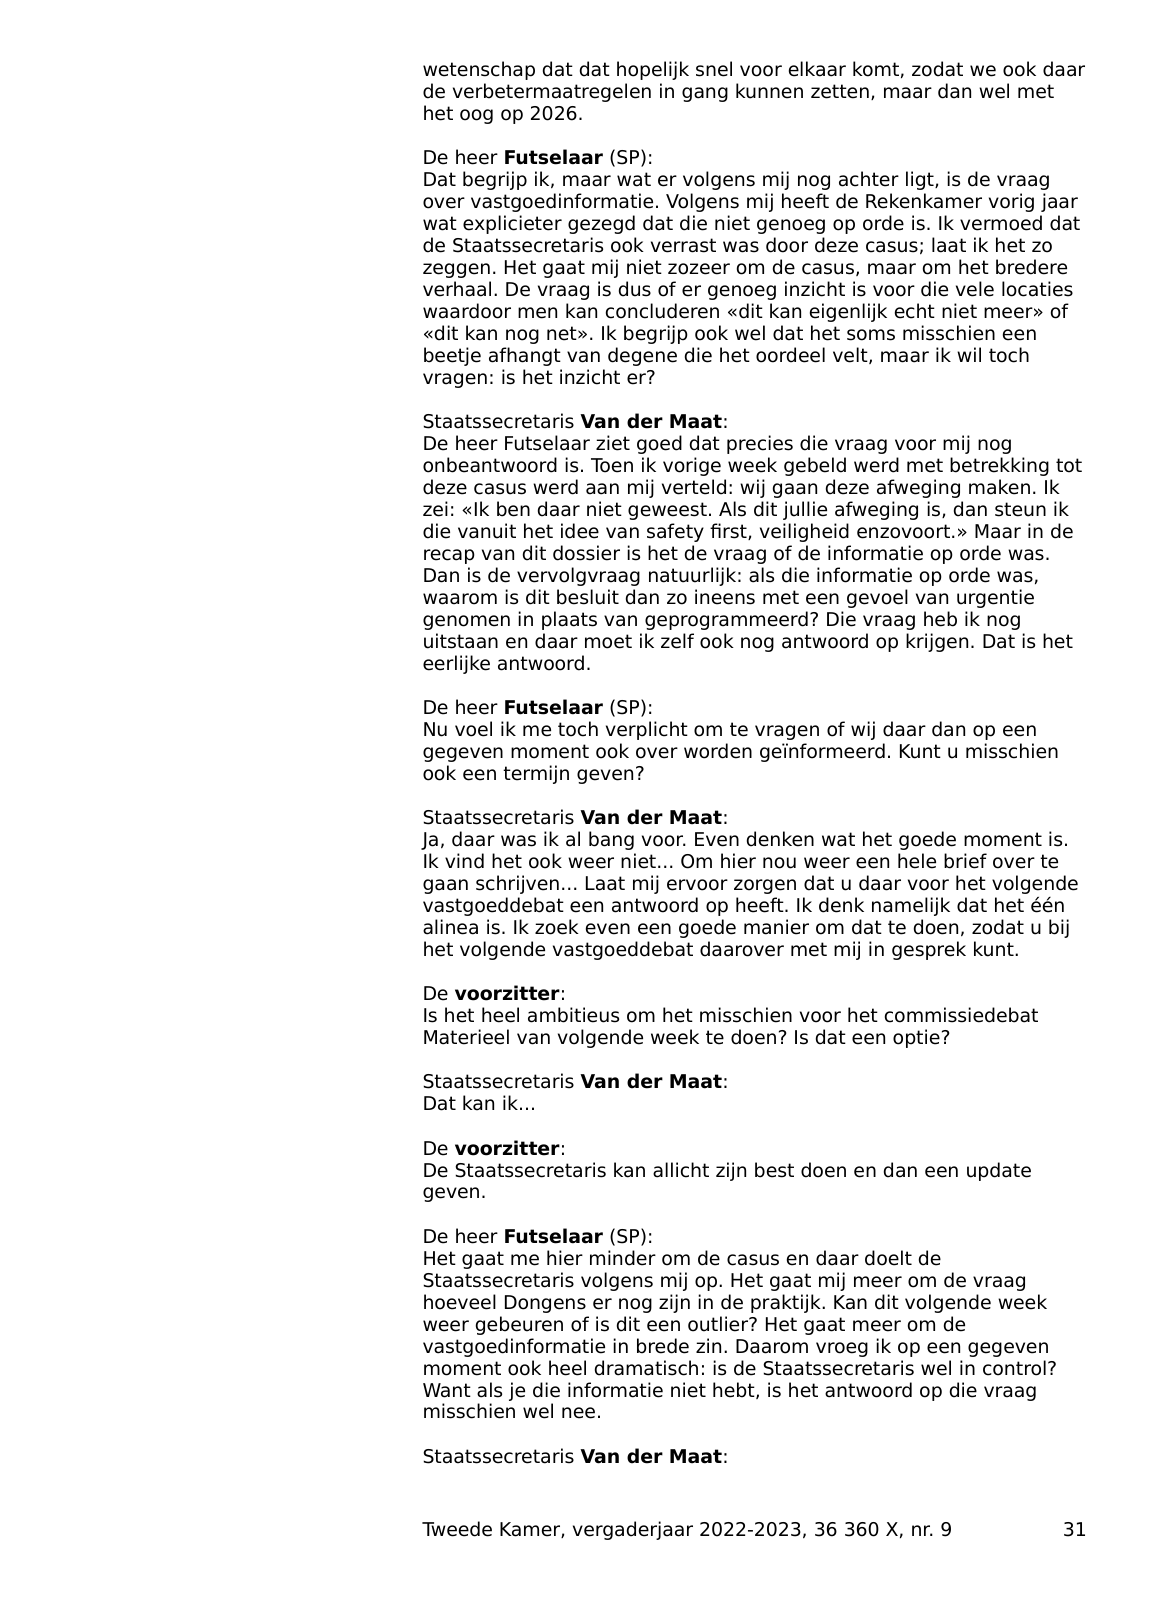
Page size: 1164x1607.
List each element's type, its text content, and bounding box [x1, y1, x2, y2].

text De heer Futselaar (SP): [422, 147, 1087, 169]
text Staatssecretaris Van der Maat: [422, 411, 1087, 433]
text De heer Futselaar (SP): [422, 697, 1087, 719]
text De heer Futselaar (SP): [422, 1226, 1087, 1248]
text De voorzitter: [422, 1137, 1087, 1159]
text Staatssecretaris Van der Maat: [422, 1071, 1087, 1093]
text Ja, daar was ik al bang voor. Even denken wat het goede moment is. Ik vind het ook weer niet... Om hier nou weer een hele brief over te gaan schrijven... Laat mij ervoor zorgen dat u daar voor het volgende vastgoeddebat een antwoord op heeft. Ik denk namelijk dat het één alinea is. Ik zoek even een goede manier om dat te doen, zodat u bij het volgende vastgoeddebat daarover met mij in gesprek kunt. [422, 829, 1087, 961]
text Staatssecretaris Van der Maat: [422, 1446, 1087, 1468]
text Nu voel ik me toch verplicht om te vragen of wij daar dan op een gegeven moment ook over worden geïnformeerd. Kunt u misschien ook een termijn geven? [422, 719, 1087, 785]
text Het gaat me hier minder om de casus en daar doelt de Staatssecretaris volgens mij op. Het gaat mij meer om de vraag hoeveel Dongens er nog zijn in de praktijk. Kan dit volgende week weer gebeuren of is dit een outlier? Het gaat meer om de vastgoedinformatie in brede zin. Daarom vroeg ik op een gegeven moment ook heel dramatisch: is de Staatssecretaris wel in control? Want als je die informatie niet hebt, is het antwoord op die vraag misschien wel nee. [422, 1248, 1087, 1423]
text De voorzitter: [422, 983, 1087, 1005]
text Staatssecretaris Van der Maat: [422, 807, 1087, 829]
text Is het heel ambitieus om het misschien voor het commissiedebat Materieel van volgende week te doen? Is dat een optie? [422, 1005, 1087, 1049]
text Dat begrijp ik, maar wat er volgens mij nog achter ligt, is de vraag over vastgoedinformatie. Volgens mij heeft de Rekenkamer vorig jaar wat explicieter gezegd dat die niet genoeg op orde is. Ik vermoed dat de Staatssecretaris ook verrast was door deze casus; laat ik het zo zeggen. Het gaat mij niet zozeer om de casus, maar om het bredere verhaal. De vraag is dus of er genoeg inzicht is voor die vele locaties waardoor men kan concluderen «dit kan eigenlijk echt niet meer» of «dit kan nog net». Ik begrijp ook wel dat het soms misschien een beetje afhangt van degene die het oordeel velt, maar ik wil toch vragen: is het inzicht er? [422, 169, 1087, 389]
text De Staatssecretaris kan allicht zijn best doen en dan een update geven. [422, 1159, 1087, 1203]
text wetenschap dat dat hopelijk snel voor elkaar komt, zodat we ook daar de verbetermaatregelen in gang kunnen zetten, maar dan wel met het oog op 2026. [422, 59, 1087, 125]
text Dat kan ik... [422, 1093, 1087, 1115]
text De heer Futselaar ziet goed dat precies die vraag voor mij nog onbeantwoord is. Toen ik vorige week gebeld werd met betrekking tot deze casus werd aan mij verteld: wij gaan deze afweging maken. Ik zei: «Ik ben daar niet geweest. Als dit jullie afweging is, dan steun ik die vanuit het idee van safety first, veiligheid enzovoort.» Maar in de recap van dit dossier is het de vraag of de informatie op orde was. Dan is de vervolgvraag natuurlijk: als die informatie op orde was, waarom is dit besluit dan zo ineens met een gevoel van urgentie genomen in plaats van geprogrammeerd? Die vraag heb ik nog uitstaan en daar moet ik zelf ook nog antwoord op krijgen. Dat is het eerlijke antwoord. [422, 433, 1087, 675]
